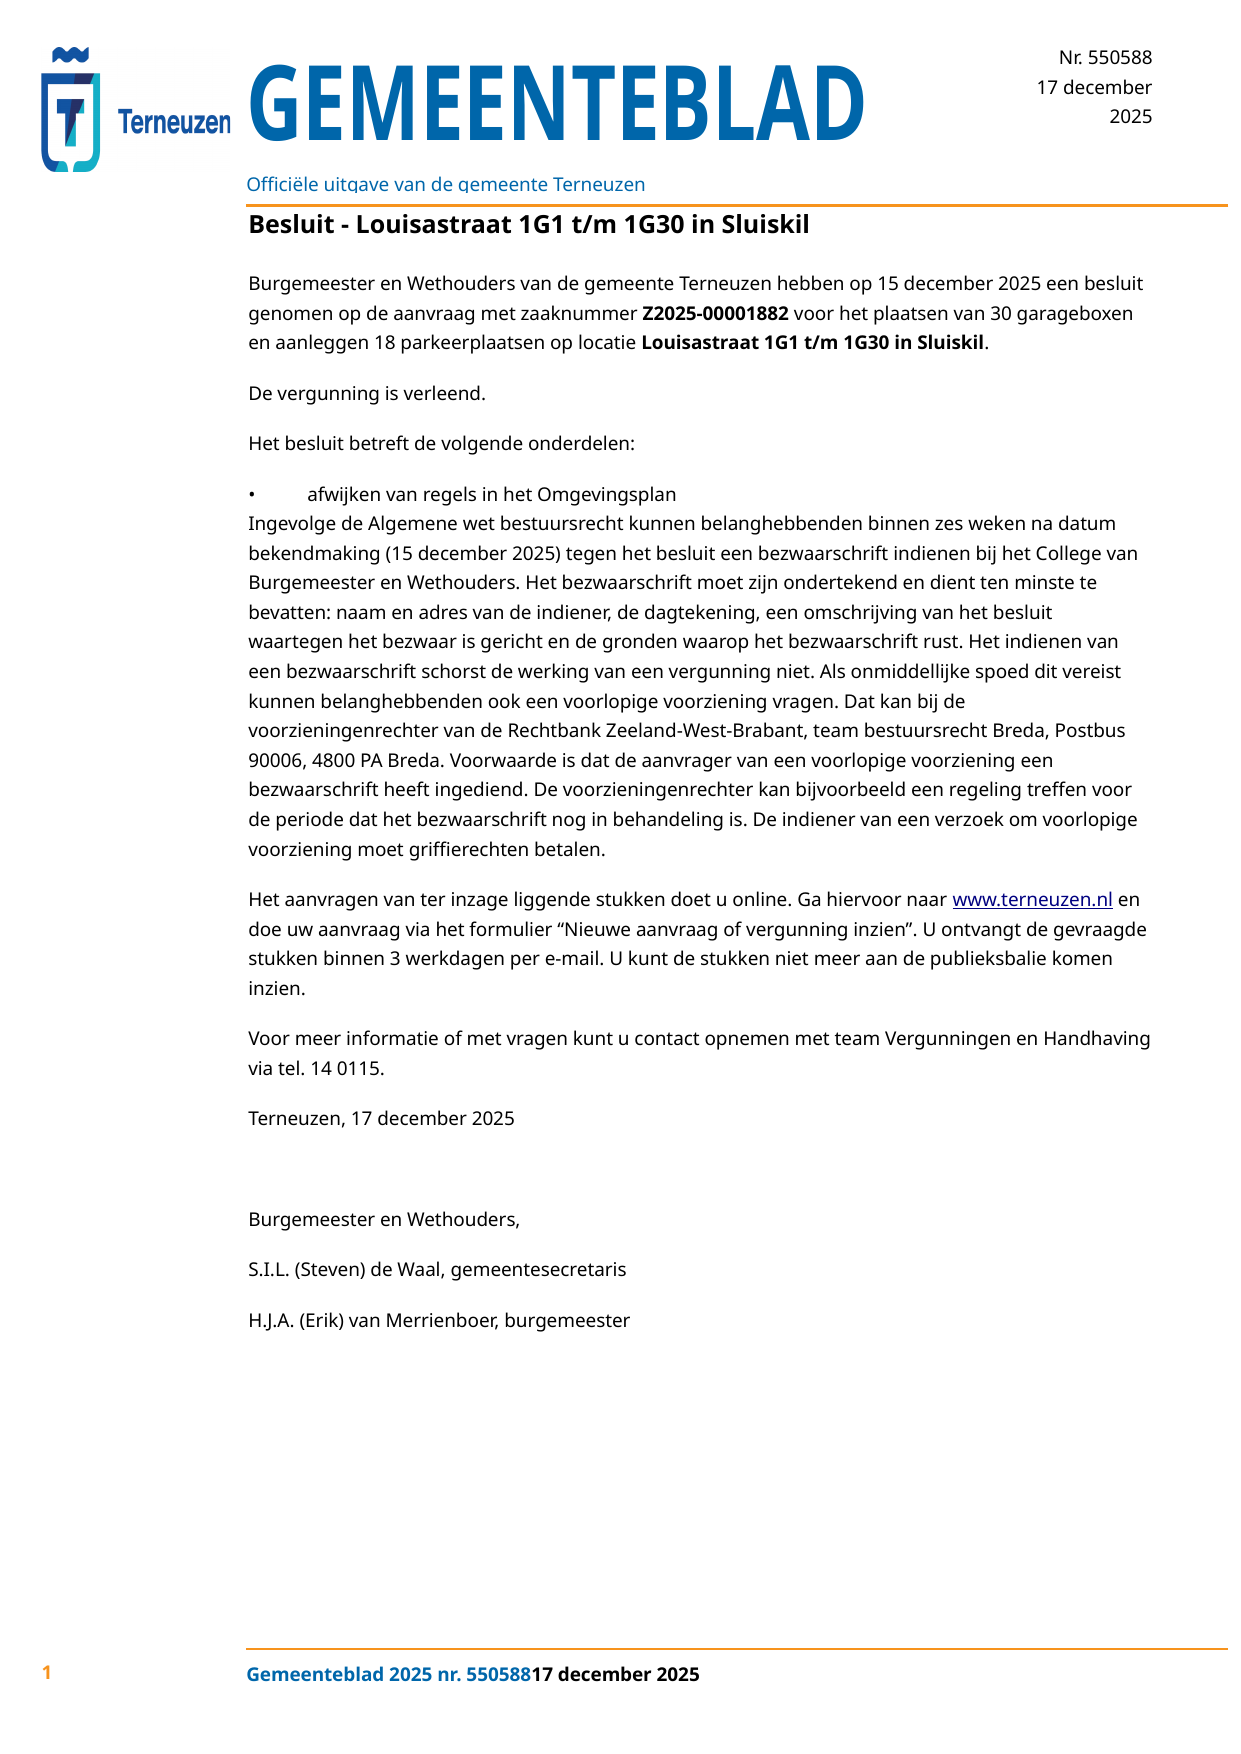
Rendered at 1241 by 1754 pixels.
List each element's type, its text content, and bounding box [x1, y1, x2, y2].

text Burgemeester en Wethouders, [248, 1206, 1152, 1232]
text Besluit - Louisastraat 1G1 t/m 1G30 in Sluiskil [248, 207, 1152, 241]
text Ingevolge de Algemene wet bestuursrecht kunnen belanghebbenden binnen zes weken na datum bekendmaking (15 december 2025) tegen het besluit een bezwaarschrift indienen bij het College van Burgemeester en Wethouders. Het bezwaarschrift moet zijn ondertekend en dient ten minste te bevatten: naam en adres van de indiener, de dagtekening, een omschrijving van het besluit waartegen het bezwaar is gericht en de gronden waarop het bezwaarschrift rust. Het indienen van een bezwaarschrift schorst de werking van een vergunning niet. Als onmiddellijke spoed dit vereist kunnen belanghebbenden ook een voorlopige voorziening vragen. Dat kan bij de voorzieningenrechter van de Rechtbank Zeeland-West-Brabant, team bestuursrecht Breda, Postbus 90006, 4800 PA Breda. Voorwaarde is dat de aanvrager van een voorlopige voorziening een bezwaarschrift heeft ingediend. De voorzieningenrechter kan bijvoorbeeld een regeling treffen voor de periode dat het bezwaarschrift nog in behandeling is. De indiener van een verzoek om voorlopige voorziening moet griffierechten betalen. [248, 510, 1152, 861]
text De vergunning is verleend. [248, 380, 1152, 406]
text Het besluit betreft de volgende onderdelen: [248, 430, 1152, 456]
picture [41, 47, 231, 172]
text Het aanvragen van ter inzage liggende stukken doet u online. Ga hiervoor naar www.terneuzen.nl en doe uw aanvraag via het formulier “Nieuwe aanvraag of vergunning inzien”. U ontvangt de gevraagde stukken binnen 3 werkdagen per e-mail. U kunt de stukken niet meer aan de publieksbalie komen inzien. [248, 886, 1152, 1001]
list afwijken van regels in het Omgevingsplan [248, 481, 1152, 506]
text H.J.A. (Erik) van Merrienboer, burgemeester [248, 1307, 1152, 1333]
text Burgemeester en Wethouders van de gemeente Terneuzen hebben op 15 december 2025 een besluit genomen op de aanvraag met zaaknummer Z2025-00001882 voor het plaatsen van 30 garageboxen en aanleggen 18 parkeerplaatsen op locatie Louisastraat 1G1 t/m 1G30 in Sluiskil. [248, 270, 1152, 355]
text S.I.L. (Steven) de Waal, gemeentesecretaris [248, 1257, 1152, 1282]
text Terneuzen, 17 december 2025 [248, 1105, 1152, 1131]
text Voor meer informatie of met vragen kunt u contact opnemen met team Vergunningen en Handhaving via tel. 14 0115. [248, 1025, 1152, 1081]
